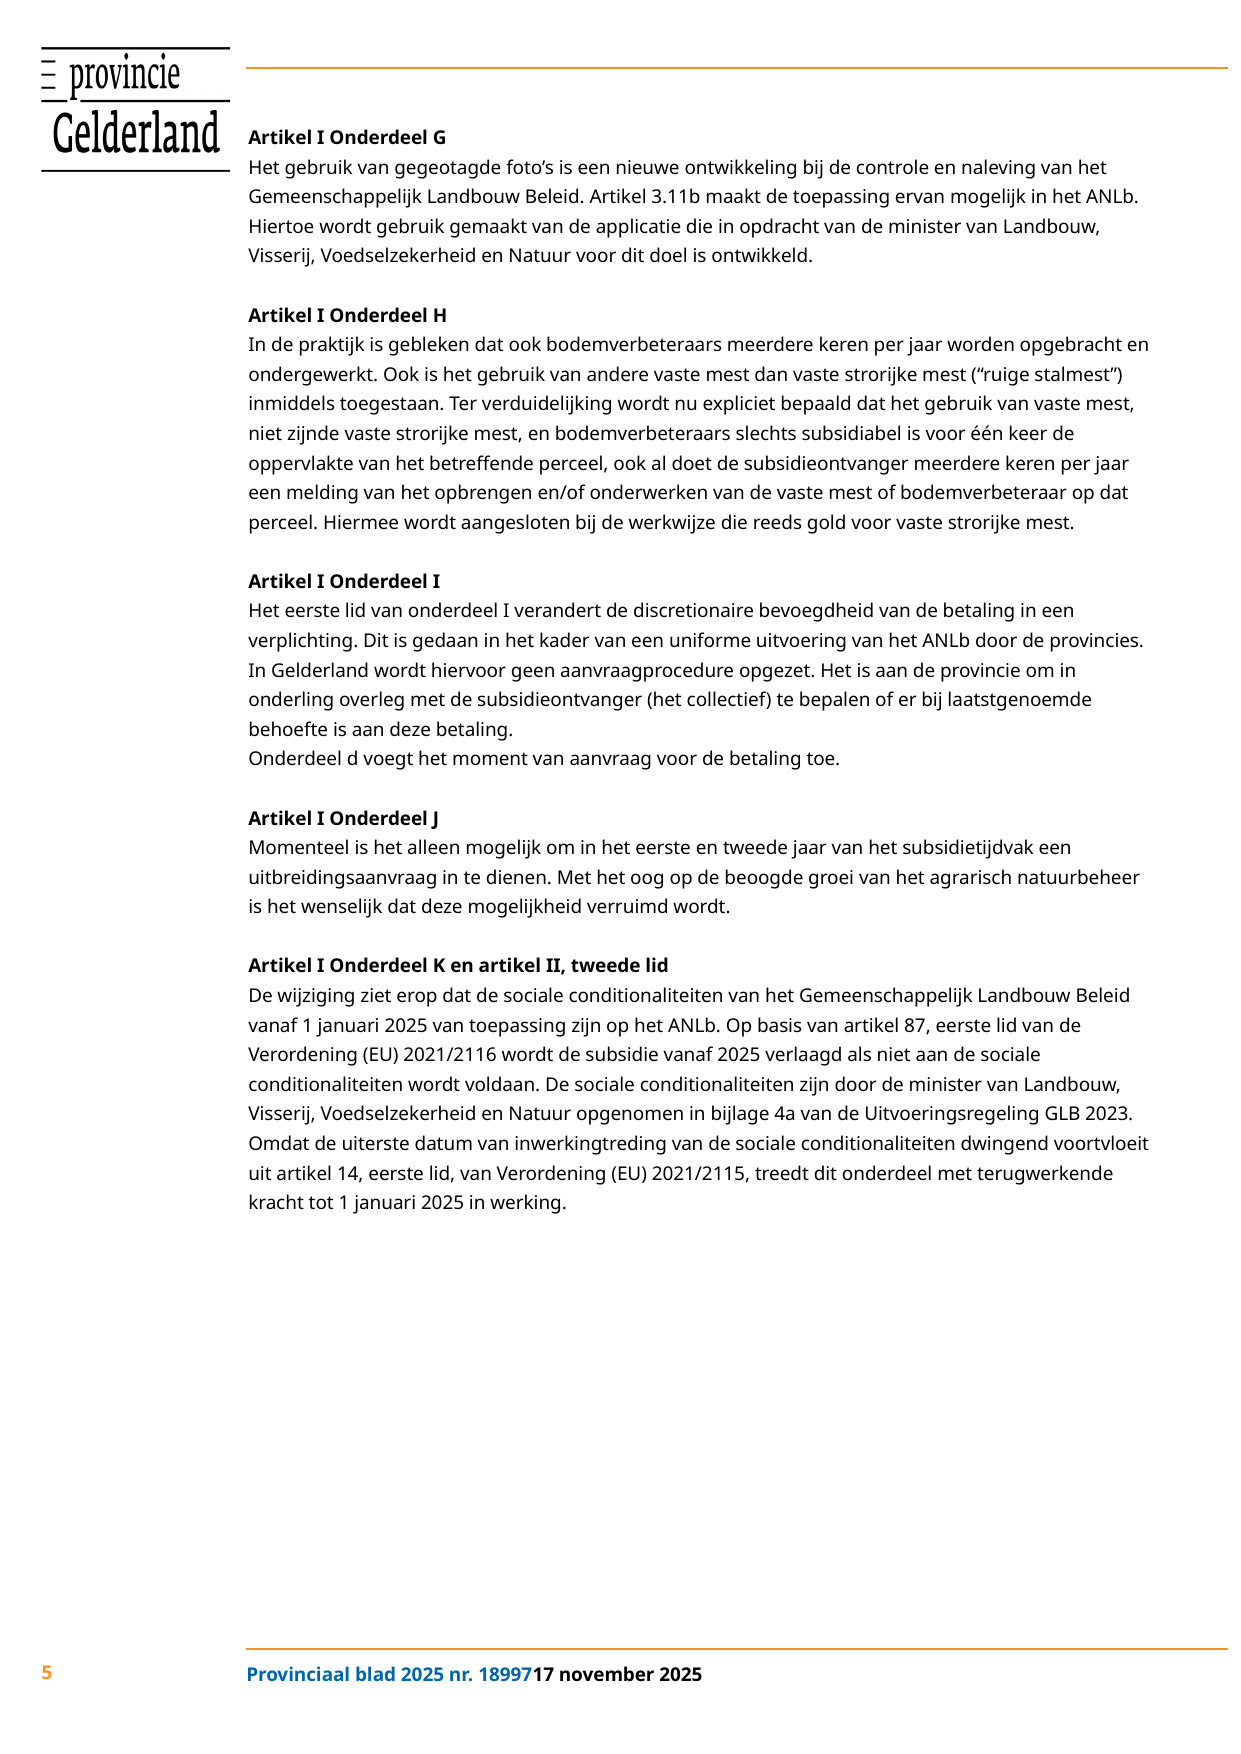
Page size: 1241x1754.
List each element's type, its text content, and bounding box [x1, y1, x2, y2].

text Artikel I Onderdeel K en artikel II, tweede lid [248, 953, 1152, 978]
text Artikel I Onderdeel J [248, 805, 1152, 831]
text Het gebruik van gegeotagde foto’s is een nieuwe ontwikkeling bij de controle en naleving van het Gemeenschappelijk Landbouw Beleid. Artikel 3.11b maakt de toepassing ervan mogelijk in het ANLb. Hiertoe wordt gebruik gemaakt van de applicatie die in opdracht van de minister van Landbouw, Visserij, Voedselzekerheid en Natuur voor dit doel is ontwikkeld. [248, 154, 1152, 268]
text Artikel I Onderdeel H [248, 302, 1152, 328]
text Omdat de uiterste datum van inwerkingtreding van de sociale conditionaliteiten dwingend voortvloeit uit artikel 14, eerste lid, van Verordening (EU) 2021/2115, treedt dit onderdeel met terugwerkende kracht tot 1 januari 2025 in werking. [248, 1130, 1152, 1215]
text Momenteel is het alleen mogelijk om in het eerste en tweede jaar van het subsidietijdvak een uitbreidingsaanvraag in te dienen. Met het oog op de beoogde groei van het agrarisch natuurbeheer is het wenselijk dat deze mogelijkheid verruimd wordt. [248, 834, 1152, 919]
text Artikel I Onderdeel G [248, 124, 1152, 150]
text In de praktijk is gebleken dat ook bodemverbeteraars meerdere keren per jaar worden opgebracht en ondergewerkt. Ook is het gebruik van andere vaste mest dan vaste strorijke mest (“ruige stalmest”) inmiddels toegestaan. Ter verduidelijking wordt nu expliciet bepaald dat het gebruik van vaste mest, niet zijnde vaste strorijke mest, en bodemverbeteraars slechts subsidiabel is voor één keer de oppervlakte van het betreffende perceel, ook al doet de subsidieontvanger meerdere keren per jaar een melding van het opbrengen en/of onderwerken van de vaste mest of bodemverbeteraar op dat perceel. Hiermee wordt aangesloten bij de werkwijze die reeds gold voor vaste strorijke mest. [248, 331, 1152, 535]
text De wijziging ziet erop dat de sociale conditionaliteiten van het Gemeenschappelijk Landbouw Beleid vanaf 1 januari 2025 van toepassing zijn op het ANLb. Op basis van artikel 87, eerste lid van de Verordening (EU) 2021/2116 wordt de subsidie vanaf 2025 verlaagd als niet aan de sociale conditionaliteiten wordt voldaan. De sociale conditionaliteiten zijn door de minister van Landbouw, Visserij, Voedselzekerheid en Natuur opgenomen in bijlage 4a van de Uitvoeringsregeling GLB 2023. [248, 982, 1152, 1126]
text Het eerste lid van onderdeel I verandert de discretionaire bevoegdheid van de betaling in een verplichting. Dit is gedaan in het kader van een uniforme uitvoering van het ANLb door de provincies. In Gelderland wordt hiervoor geen aanvraagprocedure opgezet. Het is aan de provincie om in onderling overleg met de subsidieontvanger (het collectief) te bepalen of er bij laatstgenoemde behoefte is aan deze betaling. [248, 598, 1152, 742]
picture [41, 47, 231, 172]
text Onderdeel d voegt het moment van aanvraag voor de betaling toe. [248, 746, 1152, 771]
text Artikel I Onderdeel I [248, 568, 1152, 594]
